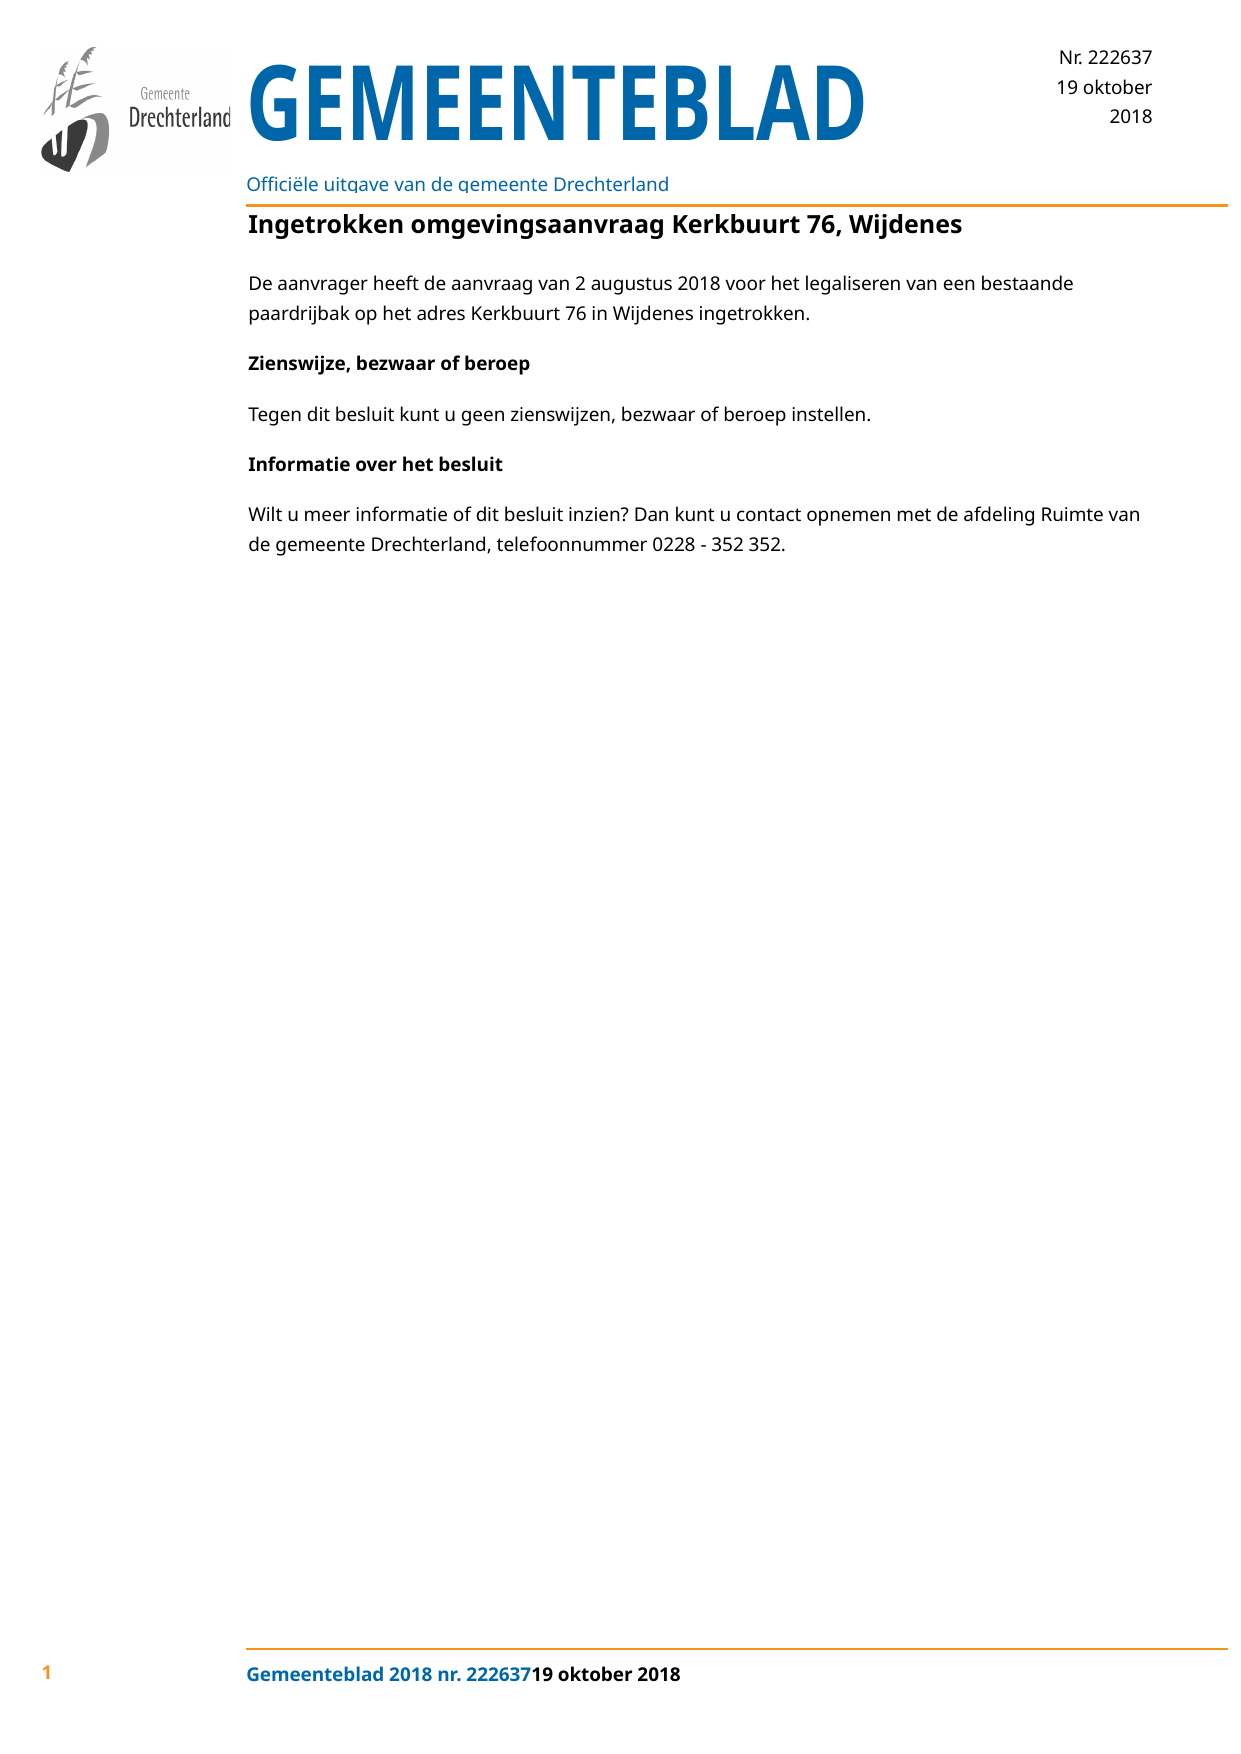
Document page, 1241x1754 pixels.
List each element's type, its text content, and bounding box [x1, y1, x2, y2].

text De aanvrager heeft de aanvraag van 2 augustus 2018 voor het legaliseren van een bestaande paardrijbak op het adres Kerkbuurt 76 in Wijdenes ingetrokken. [248, 270, 1152, 326]
text Informatie over het besluit [248, 451, 1152, 477]
text Zienswijze, bezwaar of beroep [248, 350, 1152, 376]
text Wilt u meer informatie of dit besluit inzien? Dan kunt u contact opnemen met de afdeling Ruimte van de gemeente Drechterland, telefoonnummer 0228 - 352 352. [248, 502, 1152, 557]
text Tegen dit besluit kunt u geen zienswijzen, bezwaar of beroep instellen. [248, 401, 1152, 426]
picture [41, 47, 231, 172]
text Ingetrokken omgevingsaanvraag Kerkbuurt 76, Wijdenes [248, 207, 1152, 241]
